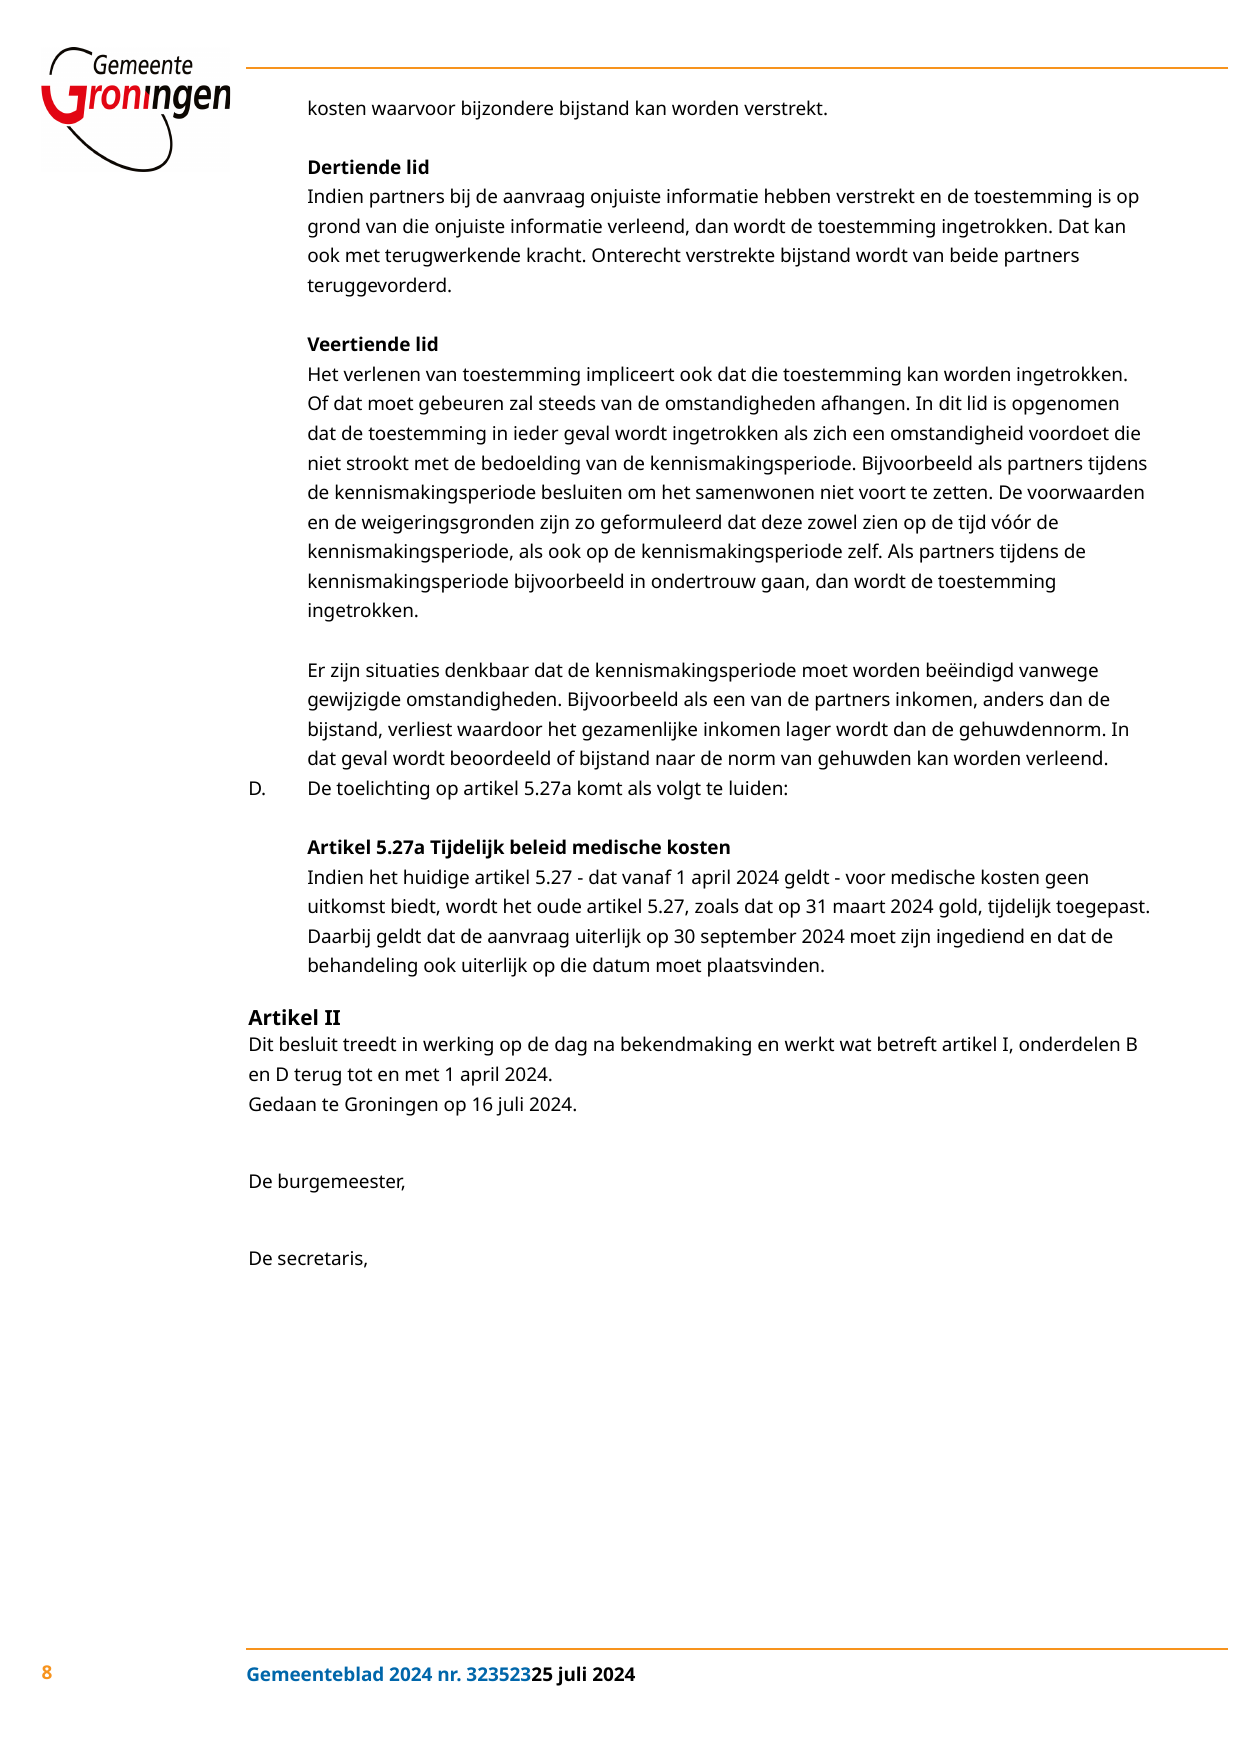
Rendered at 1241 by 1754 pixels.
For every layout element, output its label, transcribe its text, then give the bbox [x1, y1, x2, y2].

text Artikel II [248, 1003, 1152, 1032]
list Er zijn situaties denkbaar dat de kennismakingsperiode moet worden beëindigd vanwege gewijzigde omstandigheden. Bijvoorbeeld als een van de partners inkomen, anders dan de bijstand, verliest waardoor het gezamenlijke inkomen lager wordt dan de gehuwdennorm. In dat geval wordt beoordeeld of bijstand naar de norm van gehuwden kan worden verleend. [248, 657, 1152, 771]
list Artikel 5.27a Tijdelijk beleid medische kosten [248, 834, 1152, 860]
picture [41, 47, 231, 172]
text Gedaan te Groningen op 16 juli 2024. [248, 1091, 1152, 1116]
text De burgemeester, [248, 1168, 1152, 1194]
text De secretaris, [248, 1245, 1152, 1271]
list kosten waarvoor bijzondere bijstand kan worden verstrekt. [248, 95, 1152, 121]
list Het verlenen van toestemming impliceert ook dat die toestemming kan worden ingetrokken. Of dat moet gebeuren zal steeds van de omstandigheden afhangen. In dit lid is opgenomen dat de toestemming in ieder geval wordt ingetrokken als zich een omstandigheid voordoet die niet strookt met de bedoelding van de kennismakingsperiode. Bijvoorbeeld als partners tijdens de kennismakingsperiode besluiten om het samenwonen niet voort te zetten. De voorwaarden en de weigeringsgronden zijn zo geformuleerd dat deze zowel zien op de tijd vóór de kennismakingsperiode, als ook op de kennismakingsperiode zelf. Als partners tijdens de kennismakingsperiode bijvoorbeeld in ondertrouw gaan, dan wordt de toestemming ingetrokken. [248, 361, 1152, 623]
list Dertiende lid [248, 154, 1152, 180]
list Indien het huidige artikel 5.27 - dat vanaf 1 april 2024 geldt - voor medische kosten geen uitkomst biedt, wordt het oude artikel 5.27, zoals dat op 31 maart 2024 gold, tijdelijk toegepast. Daarbij geldt dat de aanvraag uiterlijk op 30 september 2024 moet zijn ingediend en dat de behandeling ook uiterlijk op die datum moet plaatsvinden. [248, 864, 1152, 978]
text Dit besluit treedt in werking op de dag na bekendmaking en werkt wat betreft artikel I, onderdelen B en D terug tot en met 1 april 2024. [248, 1032, 1152, 1087]
list De toelichting op artikel 5.27a komt als volgt te luiden: [248, 775, 1152, 801]
list Indien partners bij de aanvraag onjuiste informatie hebben verstrekt en de toestemming is op grond van die onjuiste informatie verleend, dan wordt de toestemming ingetrokken. Dat kan ook met terugwerkende kracht. Onterecht verstrekte bijstand wordt van beide partners teruggevorderd. [248, 183, 1152, 298]
list Veertiende lid [248, 331, 1152, 357]
